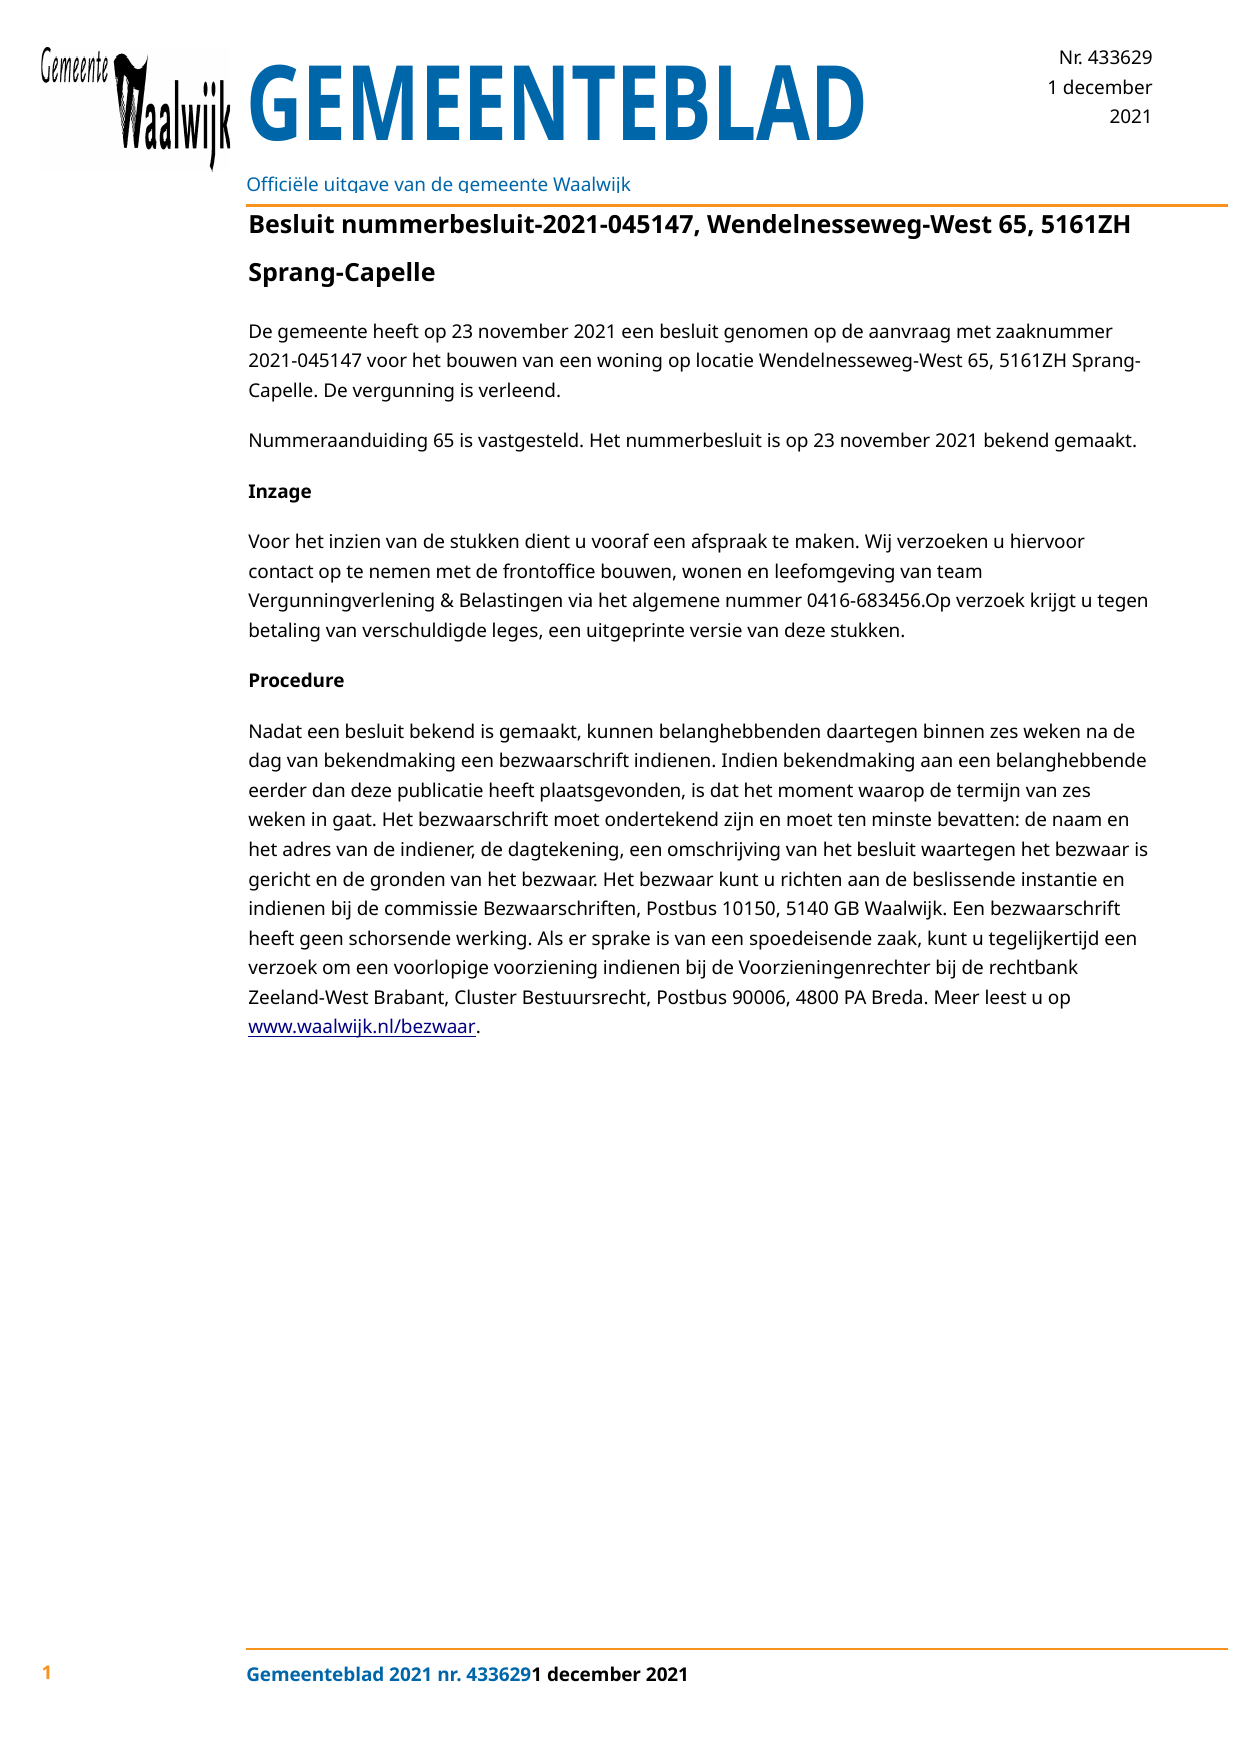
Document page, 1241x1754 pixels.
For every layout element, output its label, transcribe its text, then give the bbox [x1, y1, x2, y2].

picture [41, 47, 231, 172]
text Nadat een besluit bekend is gemaakt, kunnen belanghebbenden daartegen binnen zes weken na de dag van bekendmaking een bezwaarschrift indienen. Indien bekendmaking aan een belanghebbende eerder dan deze publicatie heeft plaatsgevonden, is dat het moment waarop de termijn van zes weken in gaat. Het bezwaarschrift moet ondertekend zijn en moet ten minste bevatten: de naam en het adres van de indiener, de dagtekening, een omschrijving van het besluit waartegen het bezwaar is gericht en de gronden van het bezwaar. Het bezwaar kunt u richten aan de beslissende instantie en indienen bij de commissie Bezwaarschriften, Postbus 10150, 5140 GB Waalwijk. Een bezwaarschrift heeft geen schorsende werking. Als er sprake is van een spoedeisende zaak, kunt u tegelijkertijd een verzoek om een voorlopige voorziening indienen bij de Voorzieningenrechter bij de rechtbank Zeeland-West Brabant, Cluster Bestuursrecht, Postbus 90006, 4800 PA Breda. Meer leest u op www.waalwijk.nl/bezwaar. [248, 718, 1152, 1039]
text De gemeente heeft op 23 november 2021 een besluit genomen op de aanvraag met zaaknummer 2021-045147 voor het bouwen van een woning op locatie Wendelnesseweg-West 65, 5161ZH Sprang-Capelle. De vergunning is verleend. [248, 318, 1152, 403]
text Besluit nummerbesluit-2021-045147, Wendelnesseweg-West 65, 5161ZH Sprang-Capelle [248, 207, 1152, 288]
text Nummeraanduiding 65 is vastgesteld. Het nummerbesluit is op 23 november 2021 bekend gemaakt. [248, 427, 1152, 453]
text Procedure [248, 667, 1152, 693]
text Inzage [248, 478, 1152, 504]
text Voor het inzien van de stukken dient u vooraf een afspraak te maken. Wij verzoeken u hiervoor contact op te nemen met de frontoffice bouwen, wonen en leefomgeving van team Vergunningverlening & Belastingen via het algemene nummer 0416-683456.Op verzoek krijgt u tegen betaling van verschuldigde leges, een uitgeprinte versie van deze stukken. [248, 528, 1152, 643]
